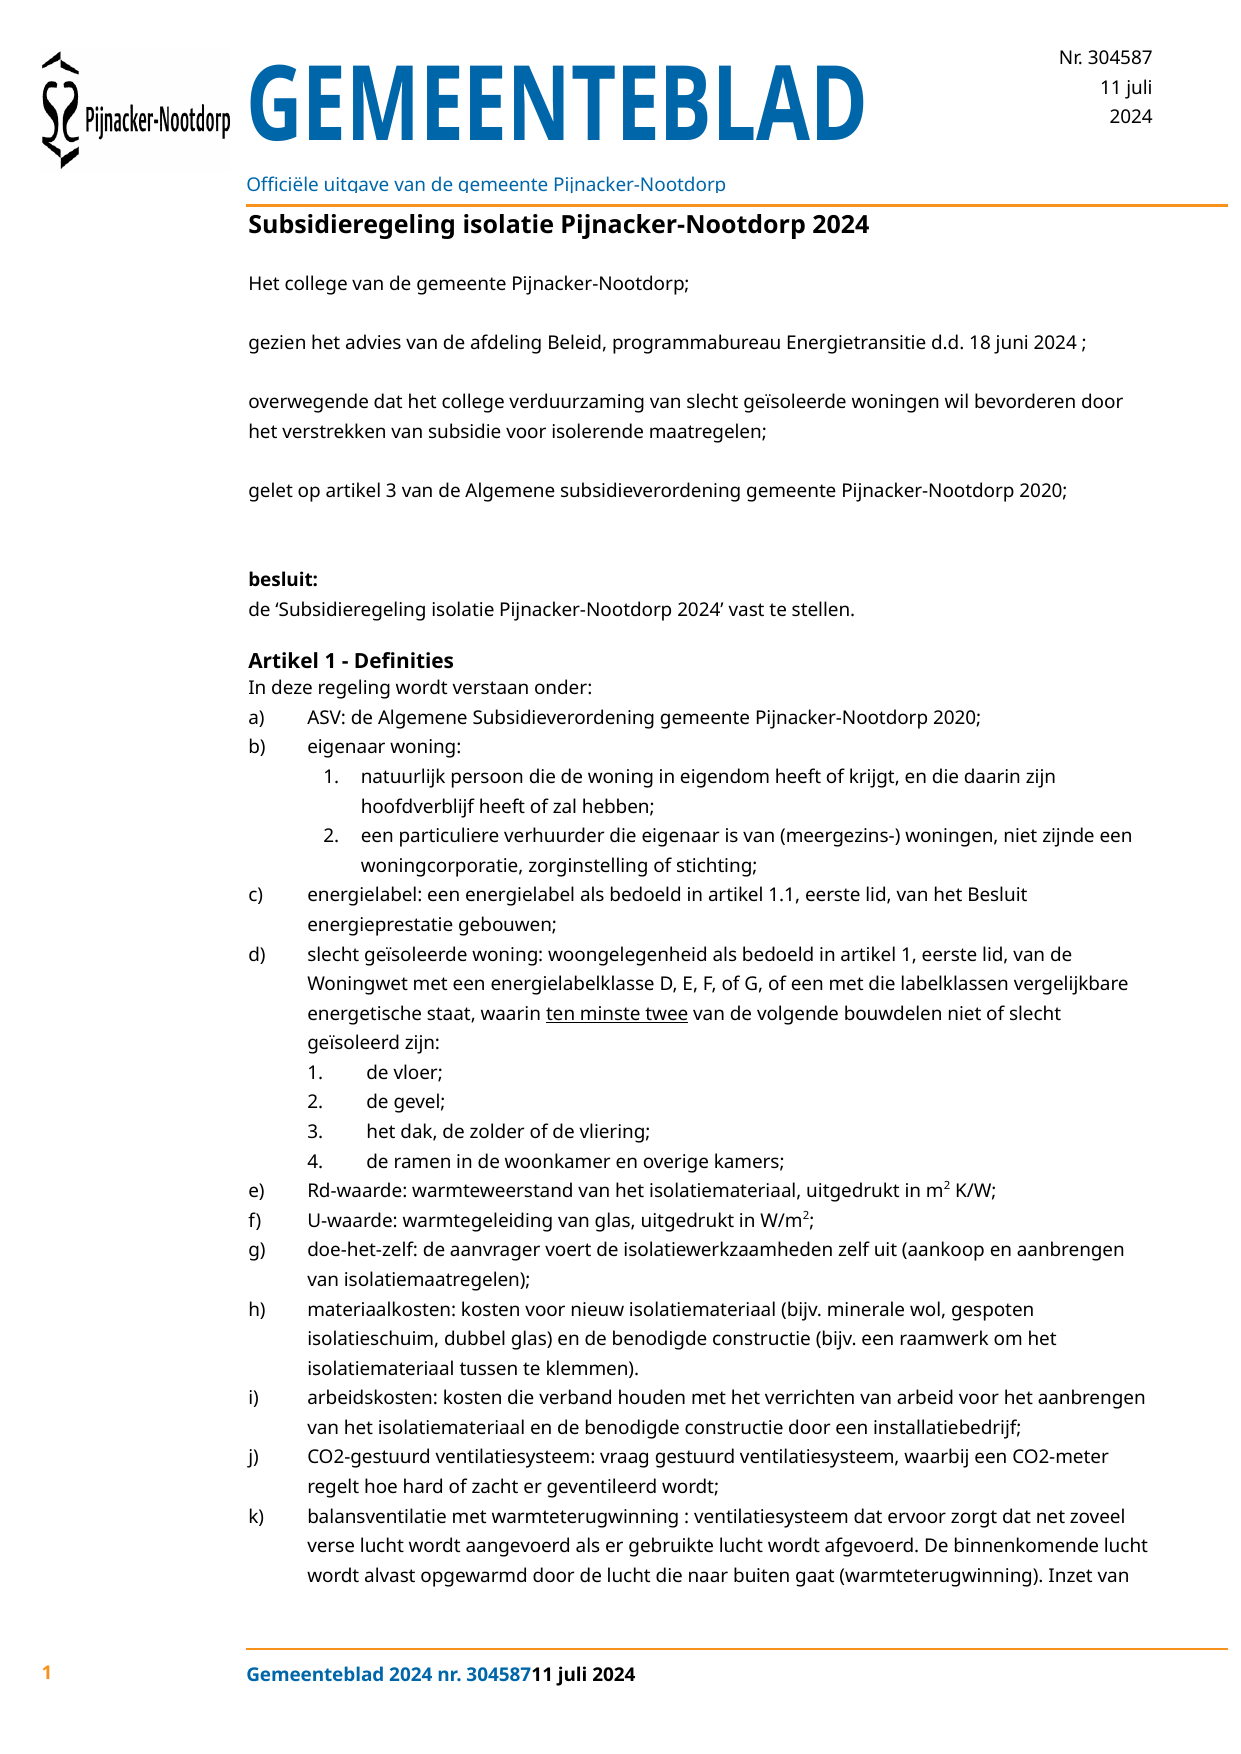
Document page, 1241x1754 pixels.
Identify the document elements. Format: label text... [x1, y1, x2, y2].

list ASV: de Algemene Subsidieverordening gemeente Pijnacker-Nootdorp 2020; [248, 704, 1152, 730]
list doe-het-zelf: de aanvrager voert de isolatiewerkzaamheden zelf uit (aankoop en aanbrengen van isolatiemaatregelen); [248, 1237, 1152, 1292]
text gezien het advies van de afdeling Beleid, programmabureau Energietransitie d.d. 18 juni 2024 ; [248, 329, 1152, 355]
text overwegende dat het college verduurzaming van slecht geïsoleerde woningen wil bevorderen door het verstrekken van subsidie voor isolerende maatregelen; [248, 389, 1152, 444]
text In deze regeling wordt verstaan onder: [248, 674, 1152, 700]
text gelet op artikel 3 van de Algemene subsidieverordening gemeente Pijnacker-Nootdorp 2020; [248, 477, 1152, 503]
list de vloer; [307, 1059, 1152, 1085]
list slecht geïsoleerde woning: woongelegenheid als bedoeld in artikel 1, eerste lid, van de Woningwet met een energielabelklasse D, E, F, of G, of een met die labelklassen vergelijkbare energetische staat, waarin ten minste twee van de volgende bouwdelen niet of slecht geïsoleerd zijn: [248, 941, 1152, 1055]
list eigenaar woning: [248, 734, 1152, 759]
text besluit: [248, 566, 1152, 592]
list natuurlijk persoon die de woning in eigendom heeft of krijgt, en die daarin zijn hoofdverblijf heeft of zal hebben; [323, 763, 1152, 819]
text Artikel 1 - Definities [248, 646, 1152, 674]
text de ‘Subsidieregeling isolatie Pijnacker-Nootdorp 2024’ vast te stellen. [248, 596, 1152, 621]
list Rd-waarde: warmteweerstand van het isolatiemateriaal, uitgedrukt in m2 K/W; [248, 1177, 1152, 1203]
list de gevel; [307, 1089, 1152, 1114]
list materiaalkosten: kosten voor nieuw isolatiemateriaal (bijv. minerale wol, gespoten isolatieschuim, dubbel glas) en de benodigde constructie (bijv. een raamwerk om het isolatiemateriaal tussen te klemmen). [248, 1296, 1152, 1381]
list een particuliere verhuurder die eigenaar is van (meergezins-) woningen, niet zijnde een woningcorporatie, zorginstelling of stichting; [323, 822, 1152, 878]
list het dak, de zolder of de vliering; [307, 1118, 1152, 1144]
text Het college van de gemeente Pijnacker-Nootdorp; [248, 270, 1152, 296]
list U-waarde: warmtegeleiding van glas, uitgedrukt in W/m2; [248, 1207, 1152, 1233]
list arbeidskosten: kosten die verband houden met het verrichten van arbeid voor het aanbrengen van het isolatiemateriaal en de benodigde constructie door een installatiebedrijf; [248, 1384, 1152, 1440]
picture [41, 47, 231, 172]
list CO2-gestuurd ventilatiesysteem: vraag gestuurd ventilatiesysteem, waarbij een CO2-meter regelt hoe hard of zacht er geventileerd wordt; [248, 1444, 1152, 1499]
text Subsidieregeling isolatie Pijnacker-Nootdorp 2024 [248, 207, 1152, 241]
list de ramen in de woonkamer en overige kamers; [307, 1148, 1152, 1174]
list balansventilatie met warmteterugwinning : ventilatiesysteem dat ervoor zorgt dat net zoveel verse lucht wordt aangevoerd als er gebruikte lucht wordt afgevoerd. De binnenkomende lucht wordt alvast opgewarmd door de lucht die naar buiten gaat (warmteterugwinning). Inzet van [248, 1503, 1152, 1588]
list energielabel: een energielabel als bedoeld in artikel 1.1, eerste lid, van het Besluit energieprestatie gebouwen; [248, 882, 1152, 937]
